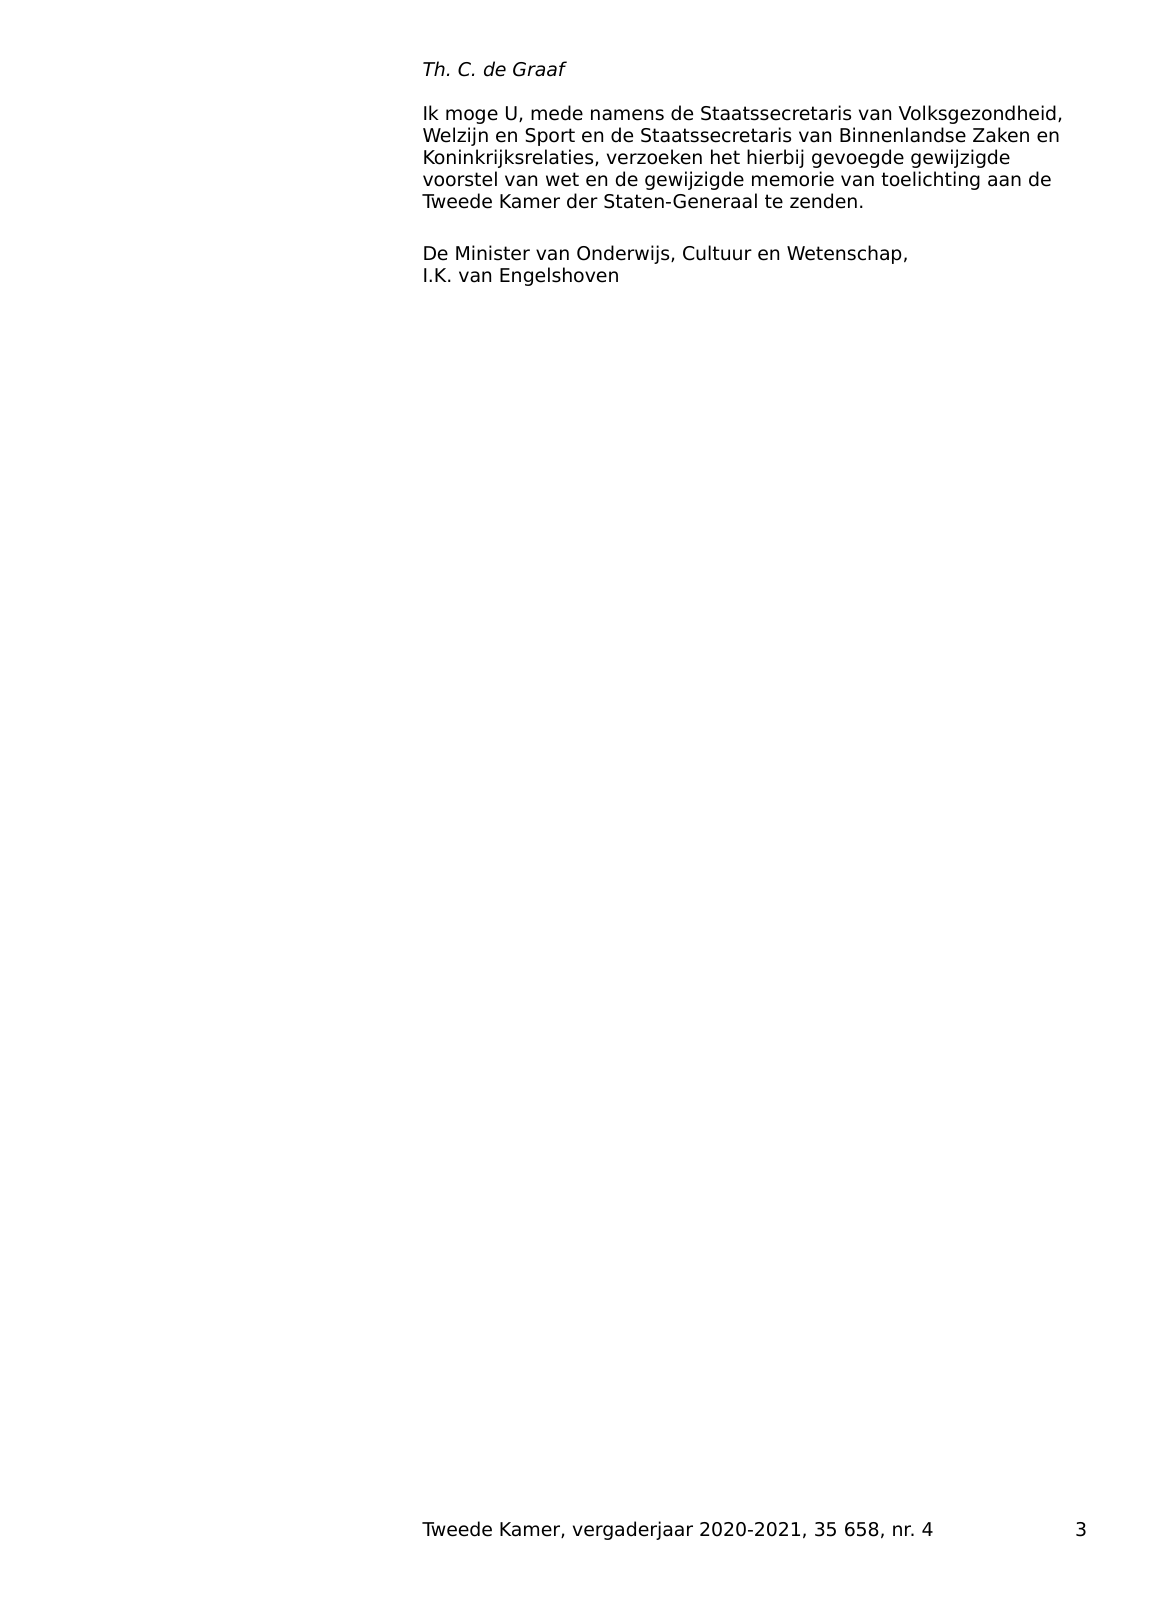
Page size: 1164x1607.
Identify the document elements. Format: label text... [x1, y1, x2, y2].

text Ik moge U, mede namens de Staatssecretaris van Volksgezondheid, Welzijn en Sport en de Staatssecretaris van Binnenlandse Zaken en Koninkrijksrelaties, verzoeken het hierbij gevoegde gewijzigde voorstel van wet en de gewijzigde memorie van toelichting aan de Tweede Kamer der Staten-Generaal te zenden. [422, 103, 1087, 213]
text De Minister van Onderwijs, Cultuur en Wetenschap, I.K. van Engelshoven [422, 243, 1087, 287]
text Th. C. de Graaf [422, 59, 1087, 81]
